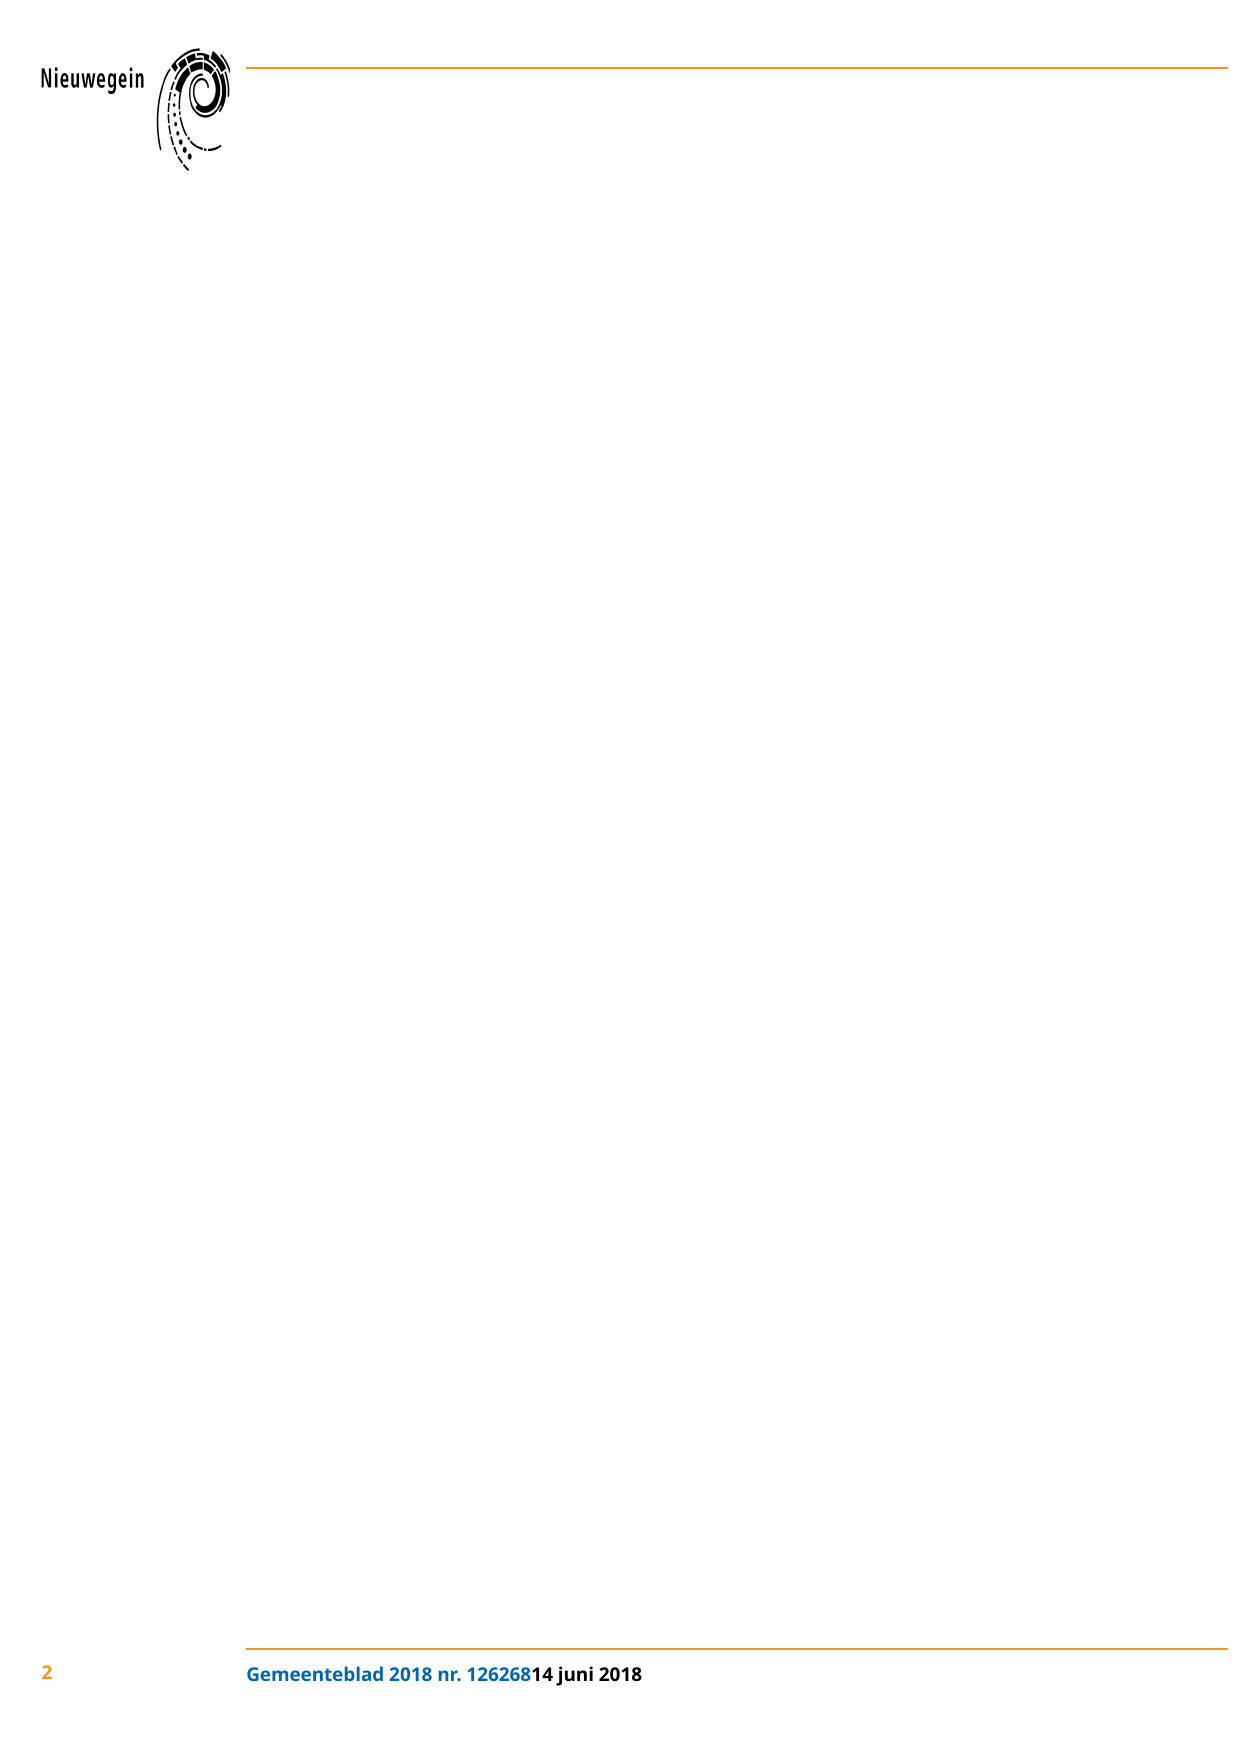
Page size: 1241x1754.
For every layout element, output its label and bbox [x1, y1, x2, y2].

picture [41, 47, 231, 172]
